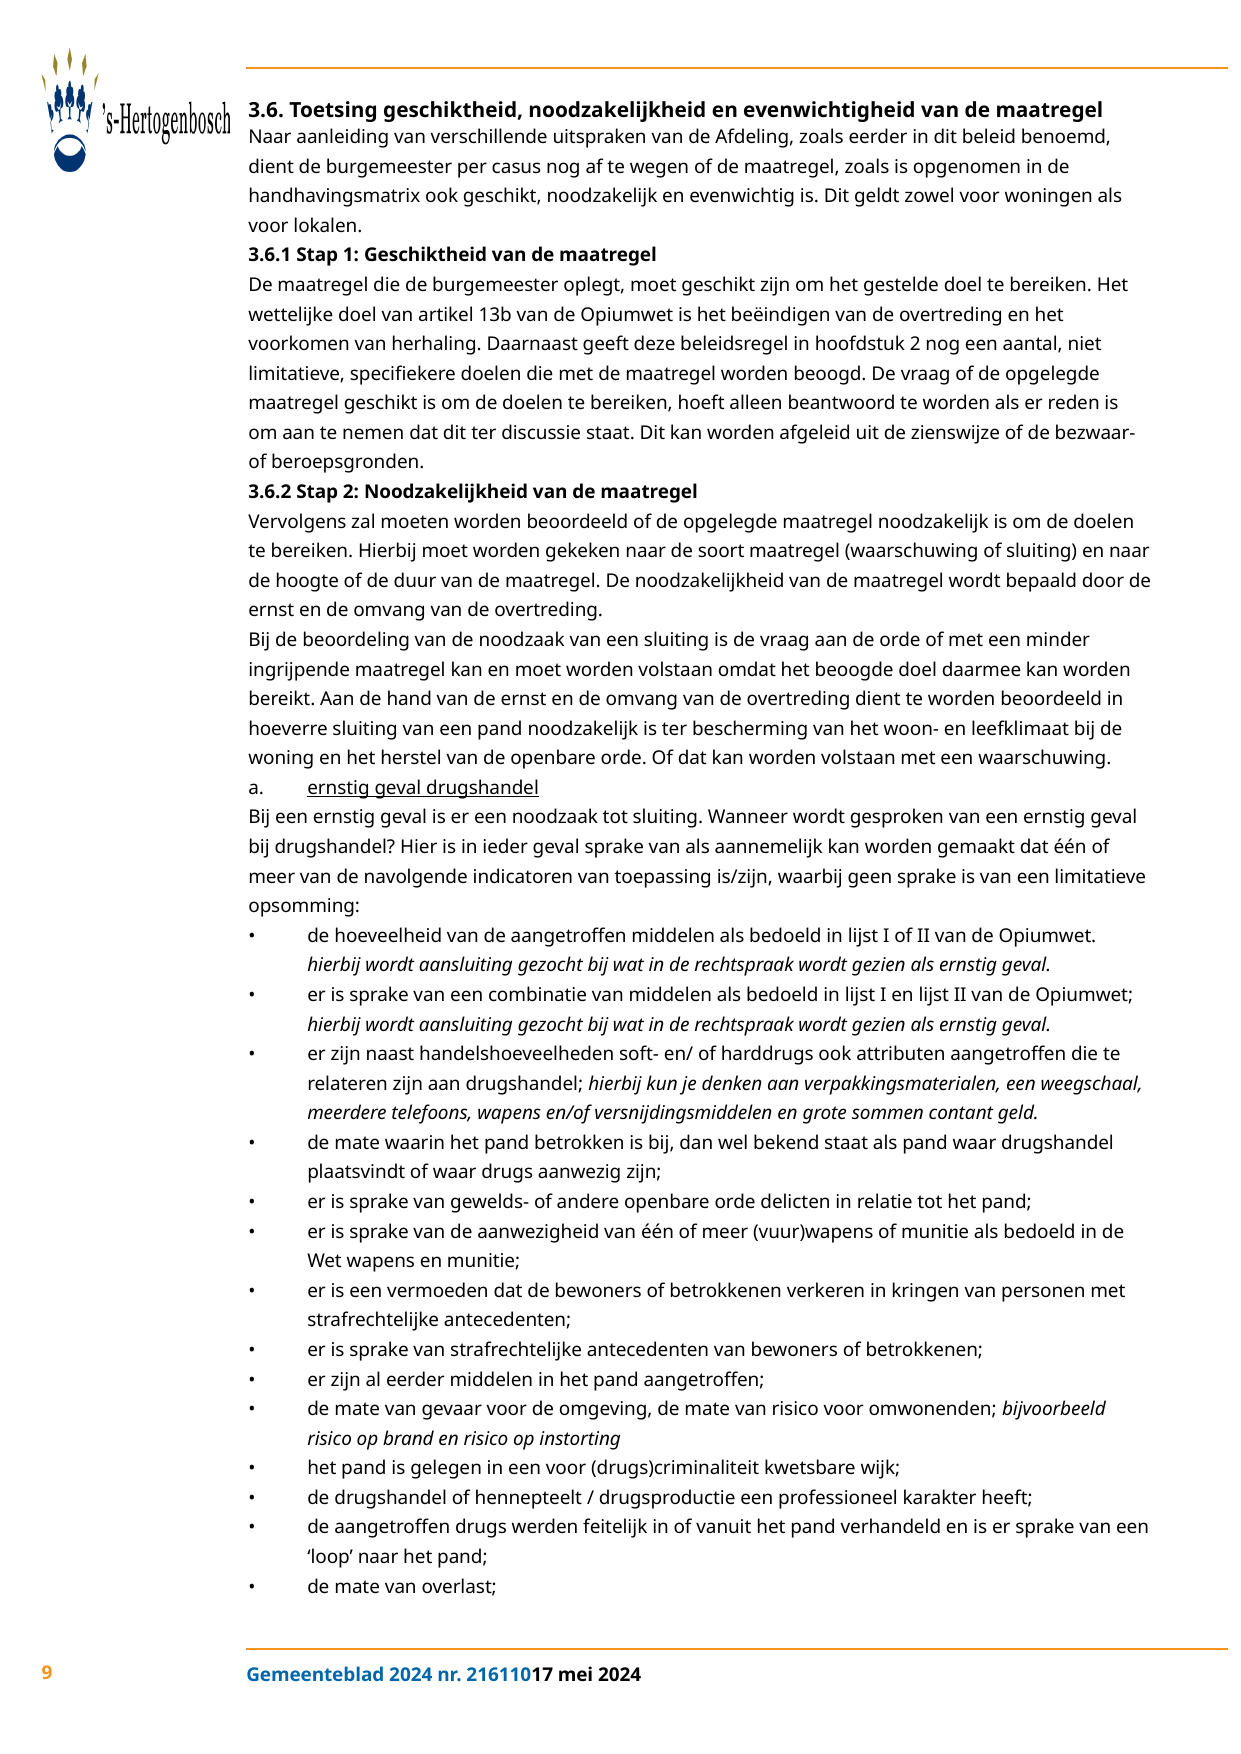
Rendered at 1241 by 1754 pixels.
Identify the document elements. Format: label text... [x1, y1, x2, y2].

list de drugshandel of hennepteelt / drugsproductie een professioneel karakter heeft; [248, 1484, 1152, 1510]
text Vervolgens zal moeten worden beoordeeld of de opgelegde maatregel noodzakelijk is om de doelen te bereiken. Hierbij moet worden gekeken naar de soort maatregel (waarschuwing of sluiting) en naar de hoogte of de duur van de maatregel. De noodzakelijkheid van de maatregel wordt bepaald door de ernst en de omvang van de overtreding. [248, 508, 1152, 622]
text 3.6.1 Stap 1: Geschiktheid van de maatregel [248, 242, 1152, 267]
text Naar aanleiding van verschillende uitspraken van de Afdeling, zoals eerder in dit beleid benoemd, dient de burgemeester per casus nog af te wegen of de maatregel, zoals is opgenomen in de handhavingsmatrix ook geschikt, noodzakelijk en evenwichtig is. Dit geldt zowel voor woningen als voor lokalen. [248, 123, 1152, 238]
picture [41, 47, 231, 172]
list het pand is gelegen in een voor (drugs)criminaliteit kwetsbare wijk; [248, 1454, 1152, 1480]
list de hoeveelheid van de aangetroffen middelen als bedoeld in lijst I of II van de Opiumwet. hierbij wordt aansluiting gezocht bij wat in de rechtspraak wordt gezien als ernstig geval. [248, 922, 1152, 977]
list er is sprake van gewelds- of andere openbare orde delicten in relatie tot het pand; [248, 1188, 1152, 1214]
list ernstig geval drugshandel [248, 774, 1152, 800]
list er zijn al eerder middelen in het pand aangetroffen; [248, 1366, 1152, 1391]
list de mate waarin het pand betrokken is bij, dan wel bekend staat als pand waar drugshandel plaatsvindt of waar drugs aanwezig zijn; [248, 1129, 1152, 1184]
list de mate van gevaar voor de omgeving, de mate van risico voor omwonenden; bijvoorbeeld risico op brand en risico op instorting [248, 1395, 1152, 1451]
text Bij de beoordeling van de noodzaak van een sluiting is de vraag aan de orde of met een minder ingrijpende maatregel kan en moet worden volstaan omdat het beoogde doel daarmee kan worden bereikt. Aan de hand van de ernst en de omvang van de overtreding dient te worden beoordeeld in hoeverre sluiting van een pand noodzakelijk is ter bescherming van het woon- en leefklimaat bij de woning en het herstel van de openbare orde. Of dat kan worden volstaan met een waarschuwing. [248, 626, 1152, 770]
text 3.6.2 Stap 2: Noodzakelijkheid van de maatregel [248, 478, 1152, 504]
text 3.6. Toetsing geschiktheid, noodzakelijkheid en evenwichtigheid van de maatregel [248, 95, 1152, 123]
list er is sprake van een combinatie van middelen als bedoeld in lijst I en lijst II van de Opiumwet; hierbij wordt aansluiting gezocht bij wat in de rechtspraak wordt gezien als ernstig geval. [248, 981, 1152, 1036]
list de mate van overlast; [248, 1573, 1152, 1598]
text De maatregel die de burgemeester oplegt, moet geschikt zijn om het gestelde doel te bereiken. Het wettelijke doel van artikel 13b van de Opiumwet is het beëindigen van de overtreding en het voorkomen van herhaling. Daarnaast geeft deze beleidsregel in hoofdstuk 2 nog een aantal, niet limitatieve, specifiekere doelen die met de maatregel worden beoogd. De vraag of de opgelegde maatregel geschikt is om de doelen te bereiken, hoeft alleen beantwoord te worden als er reden is om aan te nemen dat dit ter discussie staat. Dit kan worden afgeleid uit de zienswijze of de bezwaar- of beroepsgronden. [248, 271, 1152, 474]
list de aangetroffen drugs werden feitelijk in of vanuit het pand verhandeld en is er sprake van een ‘loop’ naar het pand; [248, 1514, 1152, 1569]
list er is sprake van strafrechtelijke antecedenten van bewoners of betrokkenen; [248, 1336, 1152, 1362]
list er is sprake van de aanwezigheid van één of meer (vuur)wapens of munitie als bedoeld in de Wet wapens en munitie; [248, 1218, 1152, 1273]
list er is een vermoeden dat de bewoners of betrokkenen verkeren in kringen van personen met strafrechtelijke antecedenten; [248, 1277, 1152, 1332]
list er zijn naast handelshoeveelheden soft- en/ of harddrugs ook attributen aangetroffen die te relateren zijn aan drugshandel; hierbij kun je denken aan verpakkingsmaterialen, een weegschaal, meerdere telefoons, wapens en/of versnijdingsmiddelen en grote sommen contant geld. [248, 1040, 1152, 1125]
text Bij een ernstig geval is er een noodzaak tot sluiting. Wanneer wordt gesproken van een ernstig geval bij drugshandel? Hier is in ieder geval sprake van als aannemelijk kan worden gemaakt dat één of meer van de navolgende indicatoren van toepassing is/zijn, waarbij geen sprake is van een limitatieve opsomming: [248, 804, 1152, 918]
